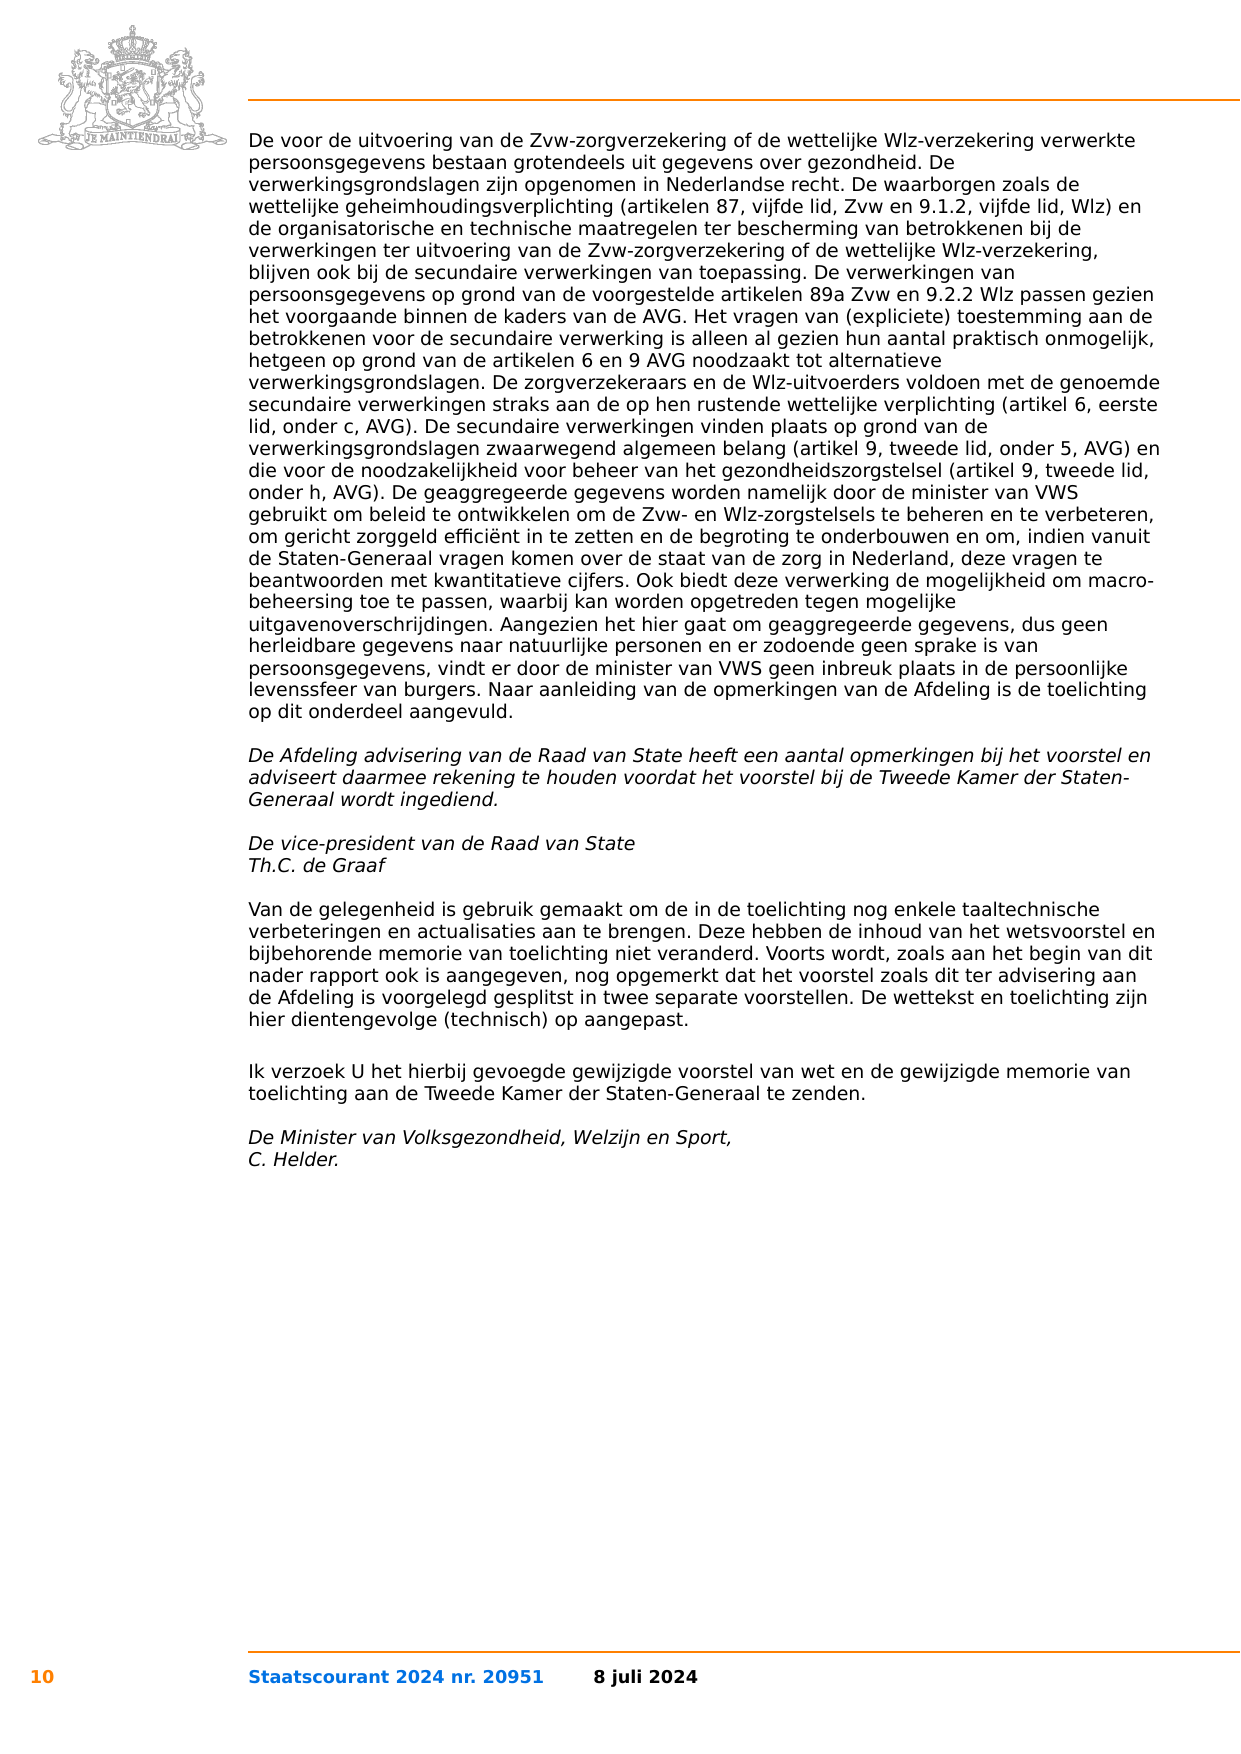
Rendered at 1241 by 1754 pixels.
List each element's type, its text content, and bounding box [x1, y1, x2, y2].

text Th.C. de Graaf [248, 855, 1163, 877]
text Van de gelegenheid is gebruik gemaakt om de in de toelichting nog enkele taaltechnische verbeteringen en actualisaties aan te brengen. Deze hebben de inhoud van het wetsvoorstel en bijbehorende memorie van toelichting niet veranderd. Voorts wordt, zoals aan het begin van dit nader rapport ook is aangegeven, nog opgemerkt dat het voorstel zoals dit ter advisering aan de Afdeling is voorgelegd gesplitst in twee separate voorstellen. De wettekst en toelichting zijn hier dientengevolge (technisch) op aangepast. [248, 899, 1163, 1031]
text De Afdeling advisering van de Raad van State heeft een aantal opmerkingen bij het voorstel en adviseert daarmee rekening te houden voordat het voorstel bij de Tweede Kamer der Staten-Generaal wordt ingediend. [248, 745, 1163, 811]
text Ik verzoek U het hierbij gevoegde gewijzigde voorstel van wet en de gewijzigde memorie van toelichting aan de Tweede Kamer der Staten-Generaal te zenden. [248, 1061, 1163, 1105]
picture [38, 25, 227, 150]
text De Minister van Volksgezondheid, Welzijn en Sport, C. Helder. [248, 1127, 1163, 1171]
text De vice-president van de Raad van State [248, 833, 1163, 855]
text De voor de uitvoering van de Zvw-zorgverzekering of de wettelijke Wlz-verzekering verwerkte persoonsgegevens bestaan grotendeels uit gegevens over gezondheid. De verwerkingsgrondslagen zijn opgenomen in Nederlandse recht. De waarborgen zoals de wettelijke geheimhoudingsverplichting (artikelen 87, vijfde lid, Zvw en 9.1.2, vijfde lid, Wlz) en de organisatorische en technische maatregelen ter bescherming van betrokkenen bij de verwerkingen ter uitvoering van de Zvw-zorgverzekering of de wettelijke Wlz-verzekering, blijven ook bij de secundaire verwerkingen van toepassing. De verwerkingen van persoonsgegevens op grond van de voorgestelde artikelen 89a Zvw en 9.2.2 Wlz passen gezien het voorgaande binnen de kaders van de AVG. Het vragen van (expliciete) toestemming aan de betrokkenen voor de secundaire verwerking is alleen al gezien hun aantal praktisch onmogelijk, hetgeen op grond van de artikelen 6 en 9 AVG noodzaakt tot alternatieve verwerkingsgrondslagen. De zorgverzekeraars en de Wlz-uitvoerders voldoen met de genoemde secundaire verwerkingen straks aan de op hen rustende wettelijke verplichting (artikel 6, eerste lid, onder c, AVG). De secundaire verwerkingen vinden plaats op grond van de verwerkingsgrondslagen zwaarwegend algemeen belang (artikel 9, tweede lid, onder 5, AVG) en die voor de noodzakelijkheid voor beheer van het gezondheidszorgstelsel (artikel 9, tweede lid, onder h, AVG). De geaggregeerde gegevens worden namelijk door de minister van VWS gebruikt om beleid te ontwikkelen om de Zvw- en Wlz-zorgstelsels te beheren en te verbeteren, om gericht zorggeld efficiënt in te zetten en de begroting te onderbouwen en om, indien vanuit de Staten-Generaal vragen komen over de staat van de zorg in Nederland, deze vragen te beantwoorden met kwantitatieve cijfers. Ook biedt deze verwerking de mogelijkheid om macro-beheersing toe te passen, waarbij kan worden opgetreden tegen mogelijke uitgavenoverschrijdingen. Aangezien het hier gaat om geaggregeerde gegevens, dus geen herleidbare gegevens naar natuurlijke personen en er zodoende geen sprake is van persoonsgegevens, vindt er door de minister van VWS geen inbreuk plaats in de persoonlijke levenssfeer van burgers. Naar aanleiding van de opmerkingen van de Afdeling is de toelichting op dit onderdeel aangevuld. [248, 130, 1163, 723]
